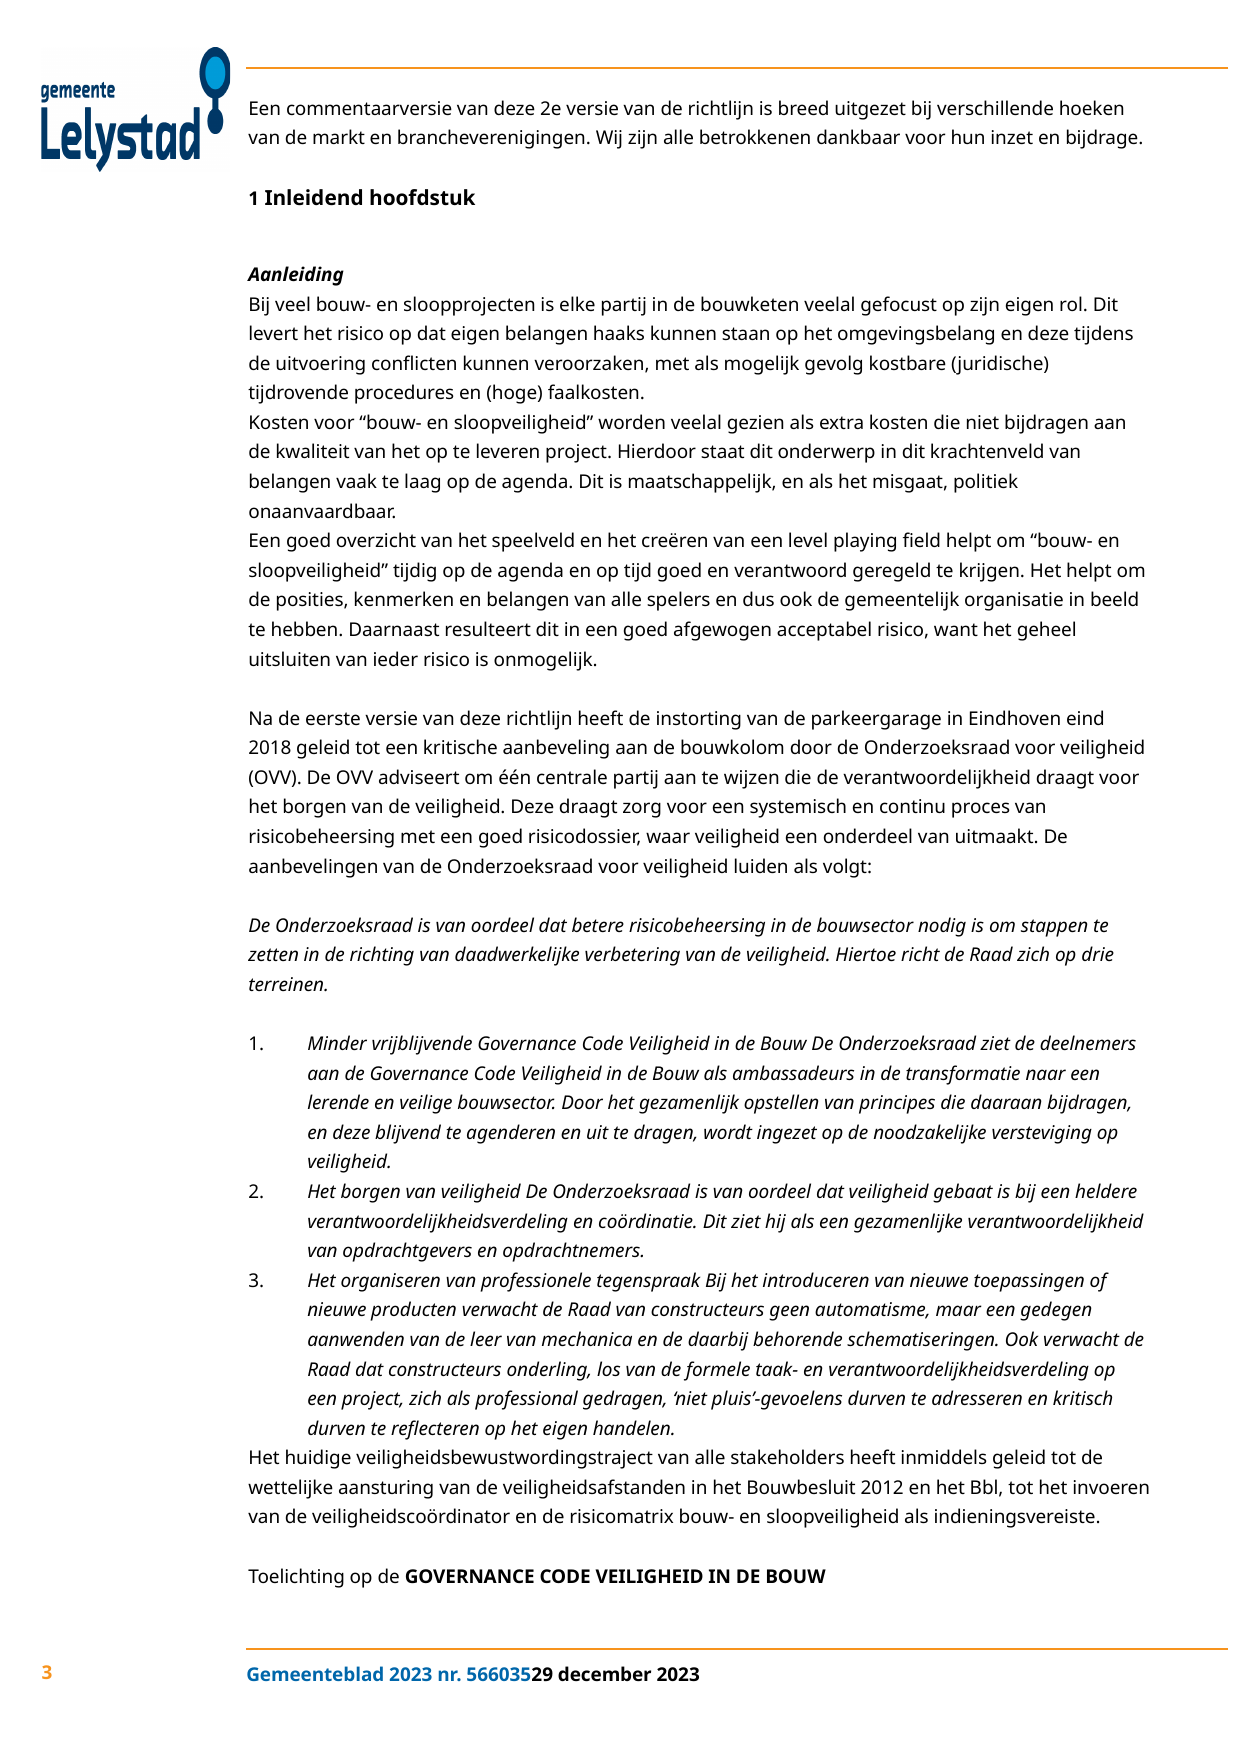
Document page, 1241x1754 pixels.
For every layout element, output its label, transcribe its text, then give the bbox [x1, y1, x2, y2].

list Minder vrijblijvende Governance Code Veiligheid in de Bouw De Onderzoeksraad ziet de deelnemers aan de Governance Code Veiligheid in de Bouw als ambassadeurs in de transformatie naar een lerende en veilige bouwsector. Door het gezamenlijk opstellen van principes die daaraan bijdragen, en deze blijvend te agenderen en uit te dragen, wordt ingezet op de noodzakelijke versteviging op veiligheid. [248, 1030, 1152, 1174]
list Het organiseren van professionele tegenspraak Bij het introduceren van nieuwe toepassingen of nieuwe producten verwacht de Raad van constructeurs geen automatisme, maar een gedegen aanwenden van de leer van mechanica en de daarbij behorende schematiseringen. Ook verwacht de Raad dat constructeurs onderling, los van de formele taak- en verantwoordelijkheidsverdeling op een project, zich als professional gedragen, ‘niet pluis’-gevoelens durven te adresseren en kritisch durven te reflecteren op het eigen handelen. [248, 1267, 1152, 1441]
text Het huidige veiligheidsbewustwordingstraject van alle stakeholders heeft inmiddels geleid tot de wettelijke aansturing van de veiligheidsafstanden in het Bouwbesluit 2012 en het Bbl, tot het invoeren van de veiligheidscoördinator en de risicomatrix bouw- en sloopveiligheid als indieningsvereiste. [248, 1444, 1152, 1529]
text Bij veel bouw- en sloopprojecten is elke partij in de bouwketen veelal gefocust op zijn eigen rol. Dit levert het risico op dat eigen belangen haaks kunnen staan op het omgevingsbelang en deze tijdens de uitvoering conflicten kunnen veroorzaken, met als mogelijk gevolg kostbare (juridische) tijdrovende procedures en (hoge) faalkosten. [248, 291, 1152, 405]
text De Onderzoeksraad is van oordeel dat betere risicobeheersing in de bouwsector nodig is om stappen te zetten in de richting van daadwerkelijke verbetering van de veiligheid. Hiertoe richt de Raad zich op drie terreinen. [248, 912, 1152, 997]
text Kosten voor “bouw- en sloopveiligheid” worden veelal gezien als extra kosten die niet bijdragen aan de kwaliteit van het op te leveren project. Hierdoor staat dit onderwerp in dit krachtenveld van belangen vaak te laag op de agenda. Dit is maatschappelijk, en als het misgaat, politiek onaanvaardbaar. [248, 409, 1152, 524]
text 1 Inleidend hoofdstuk [248, 183, 1152, 212]
text Aanleiding [248, 261, 1152, 287]
text Een goed overzicht van het speelveld en het creëren van een level playing field helpt om “bouw- en sloopveiligheid” tijdig op de agenda en op tijd goed en verantwoord geregeld te krijgen. Het helpt om de posities, kenmerken en belangen van alle spelers en dus ook de gemeentelijk organisatie in beeld te hebben. Daarnaast resulteert dit in een goed afgewogen acceptabel risico, want het geheel uitsluiten van ieder risico is onmogelijk. [248, 527, 1152, 672]
list Het borgen van veiligheid De Onderzoeksraad is van oordeel dat veiligheid gebaat is bij een heldere verantwoordelijkheidsverdeling en coördinatie. Dit ziet hij als een gezamenlijke verantwoordelijkheid van opdrachtgevers en opdrachtnemers. [248, 1178, 1152, 1263]
text Toelichting op de GOVERNANCE CODE VEILIGHEID IN DE BOUW [248, 1563, 1152, 1589]
picture [41, 47, 231, 172]
text Een commentaarversie van deze 2e versie van de richtlijn is breed uitgezet bij verschillende hoeken van de markt en brancheverenigingen. Wij zijn alle betrokkenen dankbaar voor hun inzet en bijdrage. [248, 95, 1152, 150]
text Na de eerste versie van deze richtlijn heeft de instorting van de parkeergarage in Eindhoven eind 2018 geleid tot een kritische aanbeveling aan de bouwkolom door de Onderzoeksraad voor veiligheid (OVV). De OVV adviseert om één centrale partij aan te wijzen die de verantwoordelijkheid draagt voor het borgen van de veiligheid. Deze draagt zorg voor een systemisch en continu proces van risicobeheersing met een goed risicodossier, waar veiligheid een onderdeel van uitmaakt. De aanbevelingen van de Onderzoeksraad voor veiligheid luiden als volgt: [248, 705, 1152, 879]
